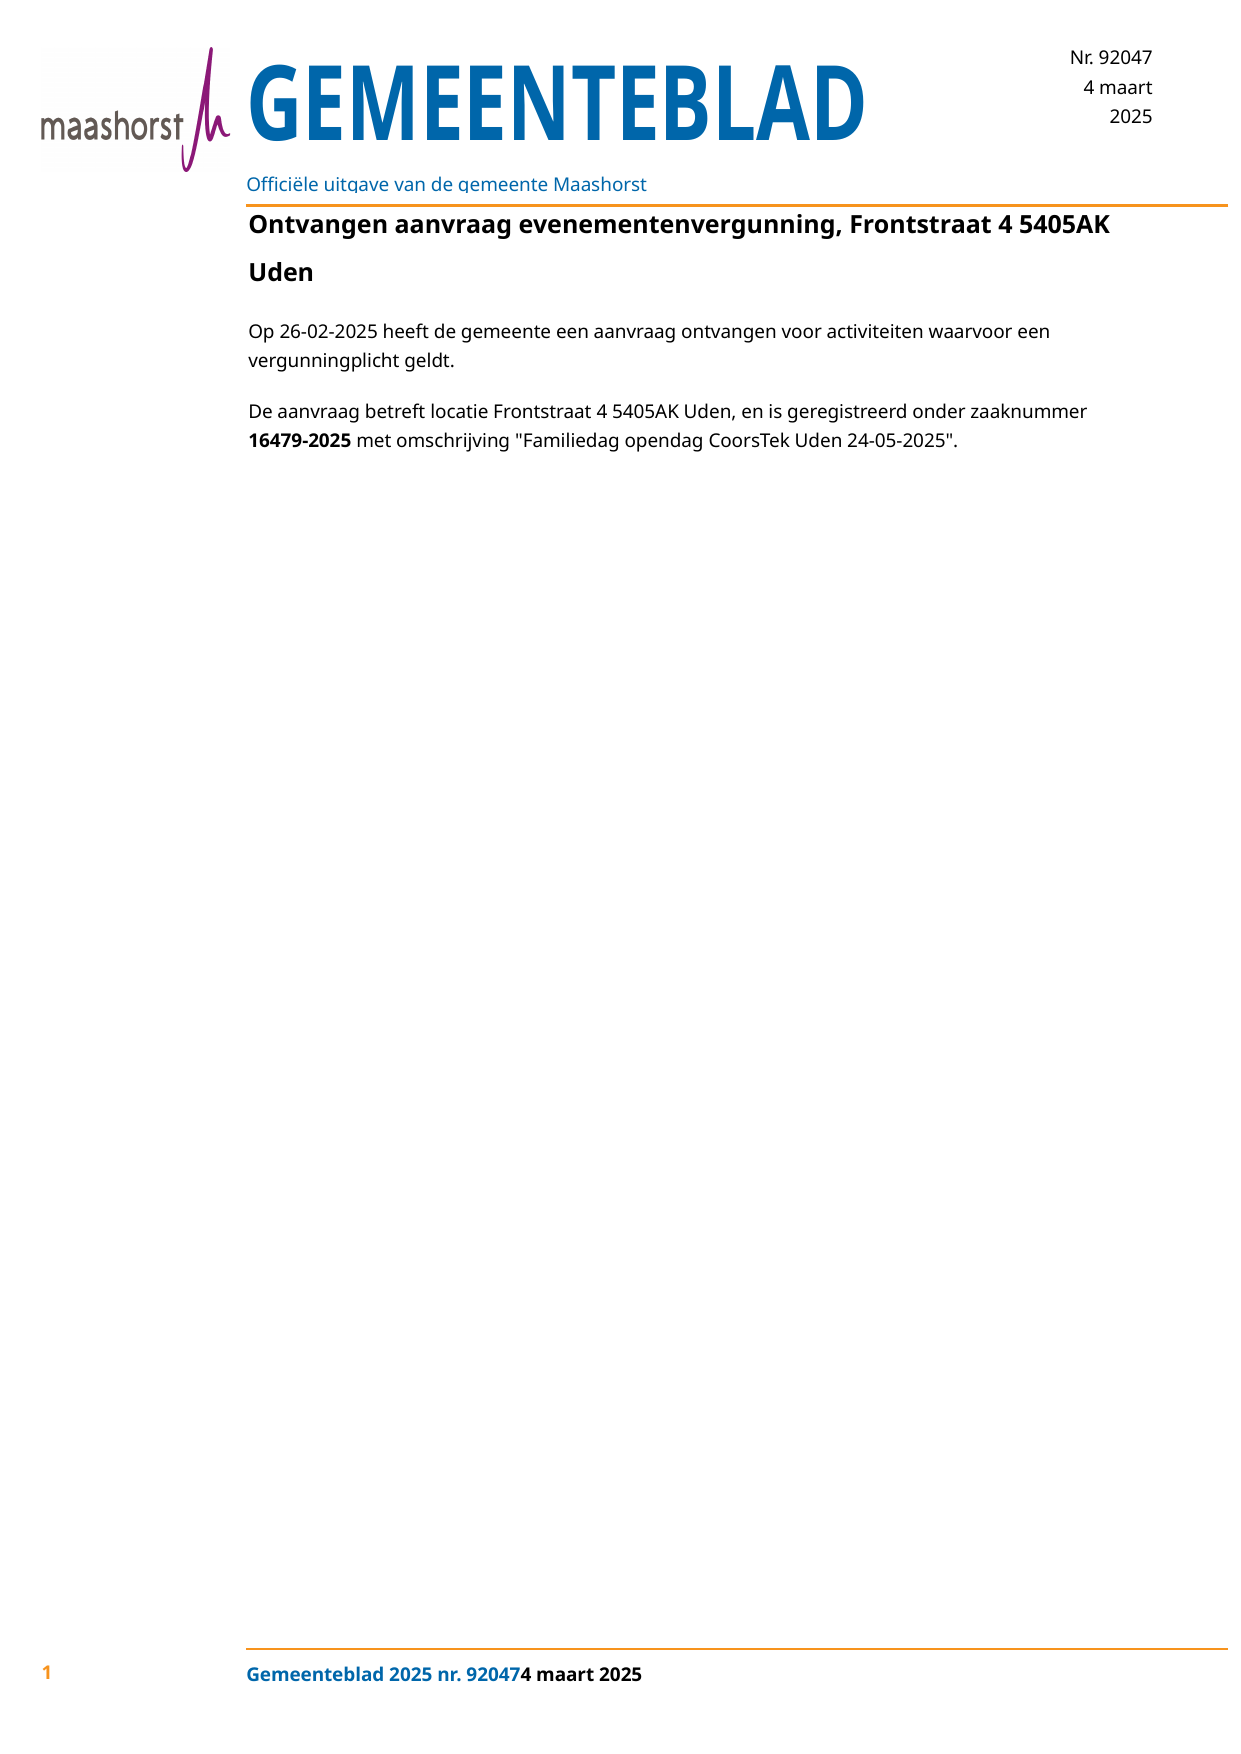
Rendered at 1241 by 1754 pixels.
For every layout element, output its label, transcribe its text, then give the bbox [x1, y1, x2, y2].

text Ontvangen aanvraag evenementenvergunning, Frontstraat 4 5405AK Uden [248, 207, 1152, 288]
text De aanvraag betreft locatie Frontstraat 4 5405AK Uden, en is geregistreerd onder zaaknummer 16479-2025 met omschrijving "Familiedag opendag CoorsTek Uden 24-05-2025". [248, 398, 1152, 453]
text Op 26-02-2025 heeft de gemeente een aanvraag ontvangen voor activiteiten waarvoor een vergunningplicht geldt. [248, 318, 1152, 373]
picture [41, 47, 231, 172]
